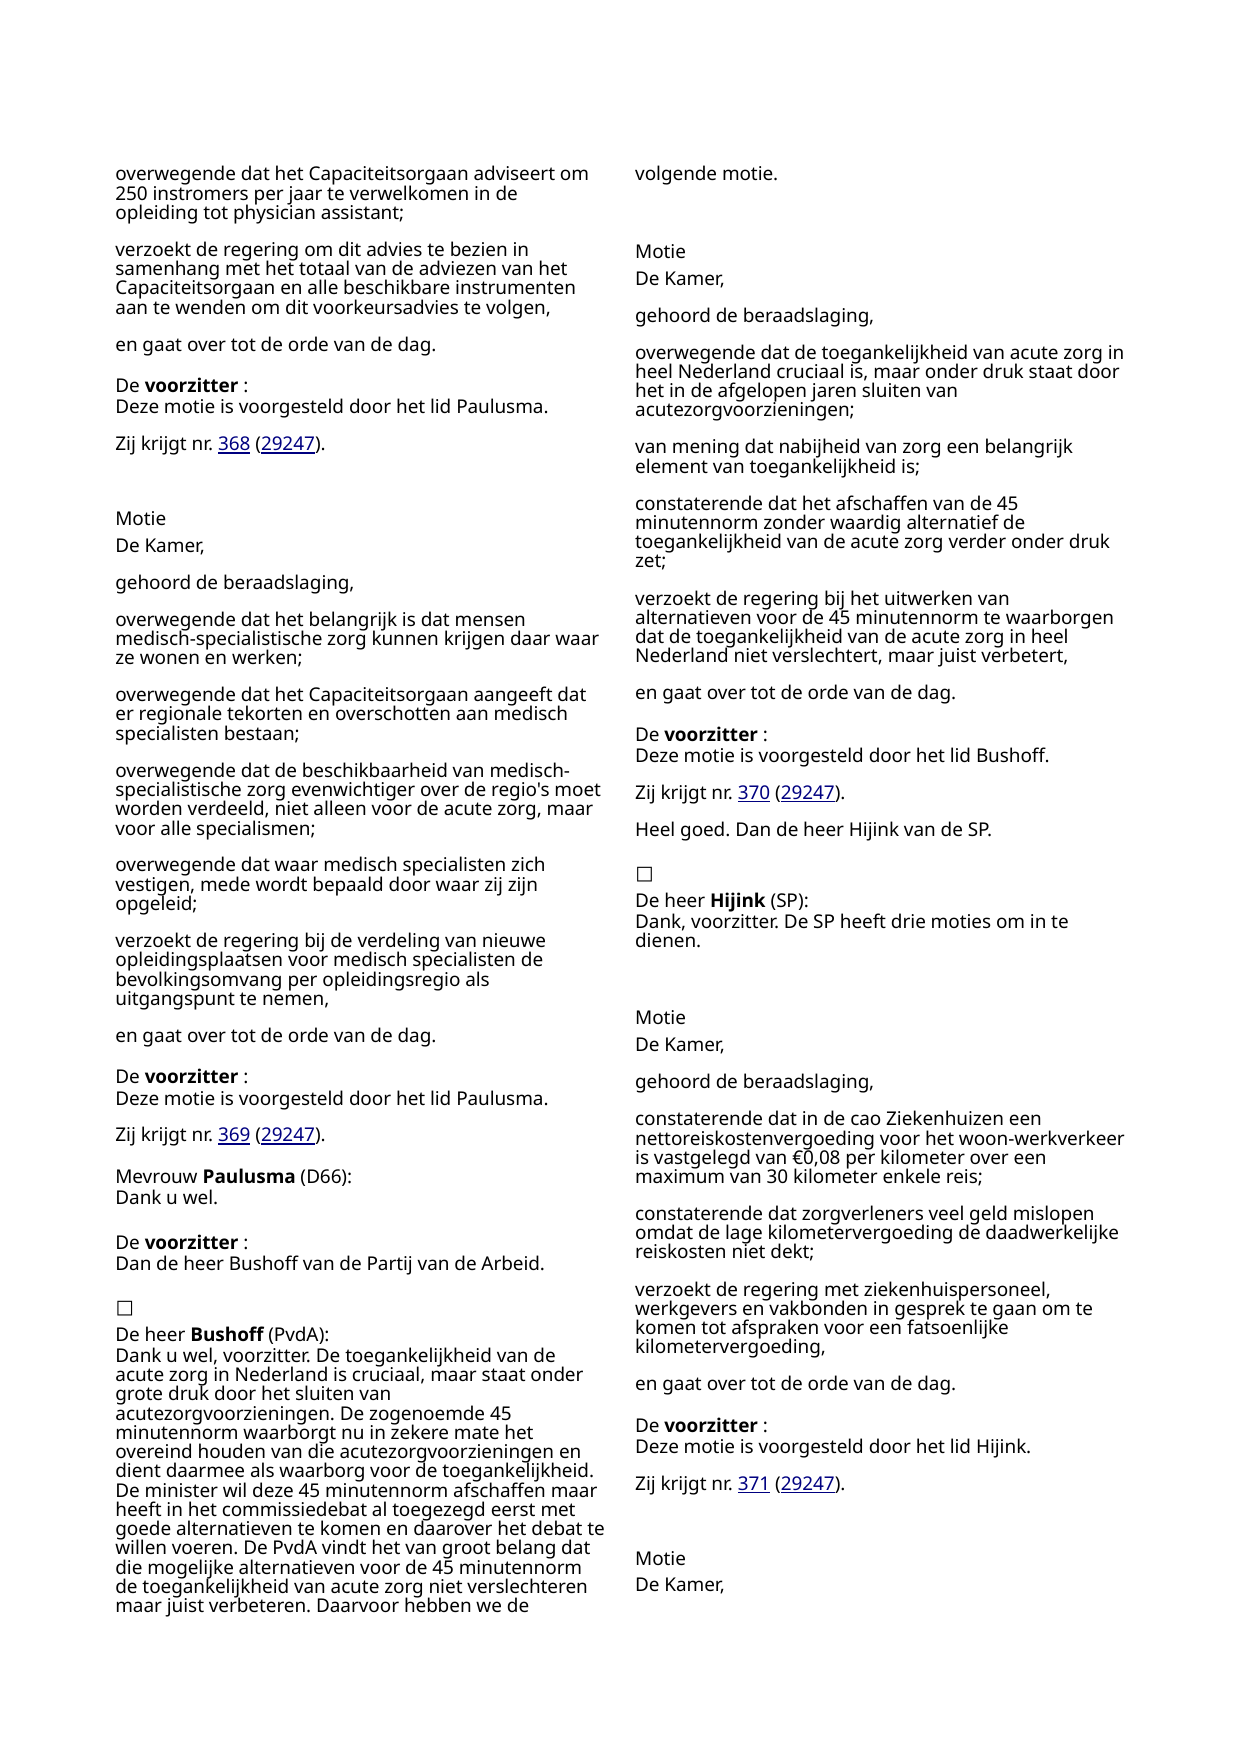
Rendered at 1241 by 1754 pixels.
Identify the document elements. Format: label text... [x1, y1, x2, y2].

text De Kamer, [635, 1036, 1125, 1056]
text verzoekt de regering bij de verdeling van nieuwe opleidingsplaatsen voor medisch specialisten de bevolkingsomvang per opleidingsregio als uitgangspunt te nemen, [115, 932, 605, 1009]
text volgende motie. [635, 165, 1125, 184]
text overwegende dat het Capaciteitsorgaan aangeeft dat er regionale tekorten en overschotten aan medisch specialisten bestaan; [115, 686, 605, 744]
text ⬜ [115, 1295, 605, 1321]
text gehoord de beraadslaging, [115, 574, 605, 593]
text De voorzitter : [115, 373, 605, 398]
text Mevrouw Paulusma (D66): [115, 1163, 605, 1189]
text en gaat over tot de orde van de dag. [635, 1375, 1125, 1394]
text overwegende dat waar medisch specialisten zich vestigen, mede wordt bepaald door waar zij zijn opgeleid; [115, 856, 605, 914]
text Dank u wel. [115, 1189, 605, 1208]
text overwegende dat de beschikbaarheid van medisch-specialistische zorg evenwichtiger over de regio's moet worden verdeeld, niet alleen voor de acute zorg, maar voor alle specialismen; [115, 762, 605, 839]
text De Kamer, [635, 270, 1125, 289]
text Deze motie is voorgesteld door het lid Paulusma. [115, 1089, 605, 1109]
text Motie [115, 505, 605, 531]
text van mening dat nabijheid van zorg een belangrijk element van toegankelijkheid is; [635, 438, 1125, 477]
text Zij krijgt nr. 370 (29247). [635, 784, 1125, 803]
text De voorzitter : [115, 1229, 605, 1255]
text De voorzitter : [115, 1064, 605, 1089]
text verzoekt de regering bij het uitwerken van alternatieven voor de 45 minutennorm te waarborgen dat de toegankelijkheid van de acute zorg in heel Nederland niet verslechtert, maar juist verbetert, [635, 589, 1125, 667]
text overwegende dat het belangrijk is dat mensen medisch-specialistische zorg kunnen krijgen daar waar ze wonen en werken; [115, 611, 605, 668]
text Zij krijgt nr. 369 (29247). [115, 1126, 605, 1146]
text constaterende dat het afschaffen van de 45 minutennorm zonder waardig alternatief de toegankelijkheid van de acute zorg verder onder druk zet; [635, 495, 1125, 572]
text Deze motie is voorgesteld door het lid Bushoff. [635, 747, 1125, 766]
text gehoord de beraadslaging, [635, 307, 1125, 326]
text overwegende dat het Capaciteitsorgaan adviseert om 250 instromers per jaar te verwelkomen in de opleiding tot physician assistant; [115, 165, 605, 223]
text constaterende dat zorgverleners veel geld mislopen omdat de lage kilometervergoeding de daadwerkelijke reiskosten niet dekt; [635, 1205, 1125, 1263]
text De heer Hijink (SP): [635, 887, 1125, 913]
text Motie [635, 1004, 1125, 1030]
text Heel goed. Dan de heer Hijink van de SP. [635, 821, 1125, 840]
text Dank u wel, voorzitter. De toegankelijkheid van de acute zorg in Nederland is cruciaal, maar staat onder grote druk door het sluiten van acutezorgvoorzieningen. De zogenoemde 45 minutennorm waarborgt nu in zekere mate het overeind houden van die acutezorgvoorzieningen en dient daarmee als waarborg voor de toegankelijkheid. De minister wil deze 45 minutennorm afschaffen maar heeft in het commissiedebat al toegezegd eerst met goede alternatieven te komen en daarover het debat te willen voeren. De PvdA vindt het van groot belang dat die mogelijke alternatieven voor de 45 minutennorm de toegankelijkheid van acute zorg niet verslechteren maar juist verbeteren. Daarvoor hebben we de [115, 1347, 605, 1616]
text Dank, voorzitter. De SP heeft drie moties om in te dienen. [635, 913, 1125, 951]
text De Kamer, [635, 1576, 1125, 1596]
text en gaat over tot de orde van de dag. [635, 684, 1125, 703]
text De Kamer, [115, 537, 605, 556]
text ⬜ [635, 861, 1125, 887]
text De heer Bushoff (PvdA): [115, 1321, 605, 1347]
text De voorzitter : [635, 1412, 1125, 1438]
text Motie [635, 1545, 1125, 1570]
text gehoord de beraadslaging, [635, 1073, 1125, 1092]
text De voorzitter : [635, 721, 1125, 747]
text Motie [635, 238, 1125, 264]
text Dan de heer Bushoff van de Partij van de Arbeid. [115, 1255, 605, 1274]
text verzoekt de regering met ziekenhuispersoneel, werkgevers en vakbonden in gesprek te gaan om te komen tot afspraken voor een fatsoenlijke kilometervergoeding, [635, 1281, 1125, 1358]
text Zij krijgt nr. 368 (29247). [115, 435, 605, 454]
text en gaat over tot de orde van de dag. [115, 336, 605, 355]
text overwegende dat de toegankelijkheid van acute zorg in heel Nederland cruciaal is, maar onder druk staat door het in de afgelopen jaren sluiten van acutezorgvoorzieningen; [635, 344, 1125, 421]
text Deze motie is voorgesteld door het lid Paulusma. [115, 398, 605, 418]
text verzoekt de regering om dit advies te bezien in samenhang met het totaal van de adviezen van het Capaciteitsorgaan en alle beschikbare instrumenten aan te wenden om dit voorkeursadvies te volgen, [115, 241, 605, 318]
text constaterende dat in de cao Ziekenhuizen een nettoreiskostenvergoeding voor het woon-werkverkeer is vastgelegd van €0,08 per kilometer over een maximum van 30 kilometer enkele reis; [635, 1110, 1125, 1187]
text en gaat over tot de orde van de dag. [115, 1027, 605, 1046]
text Zij krijgt nr. 371 (29247). [635, 1475, 1125, 1494]
text Deze motie is voorgesteld door het lid Hijink. [635, 1438, 1125, 1457]
